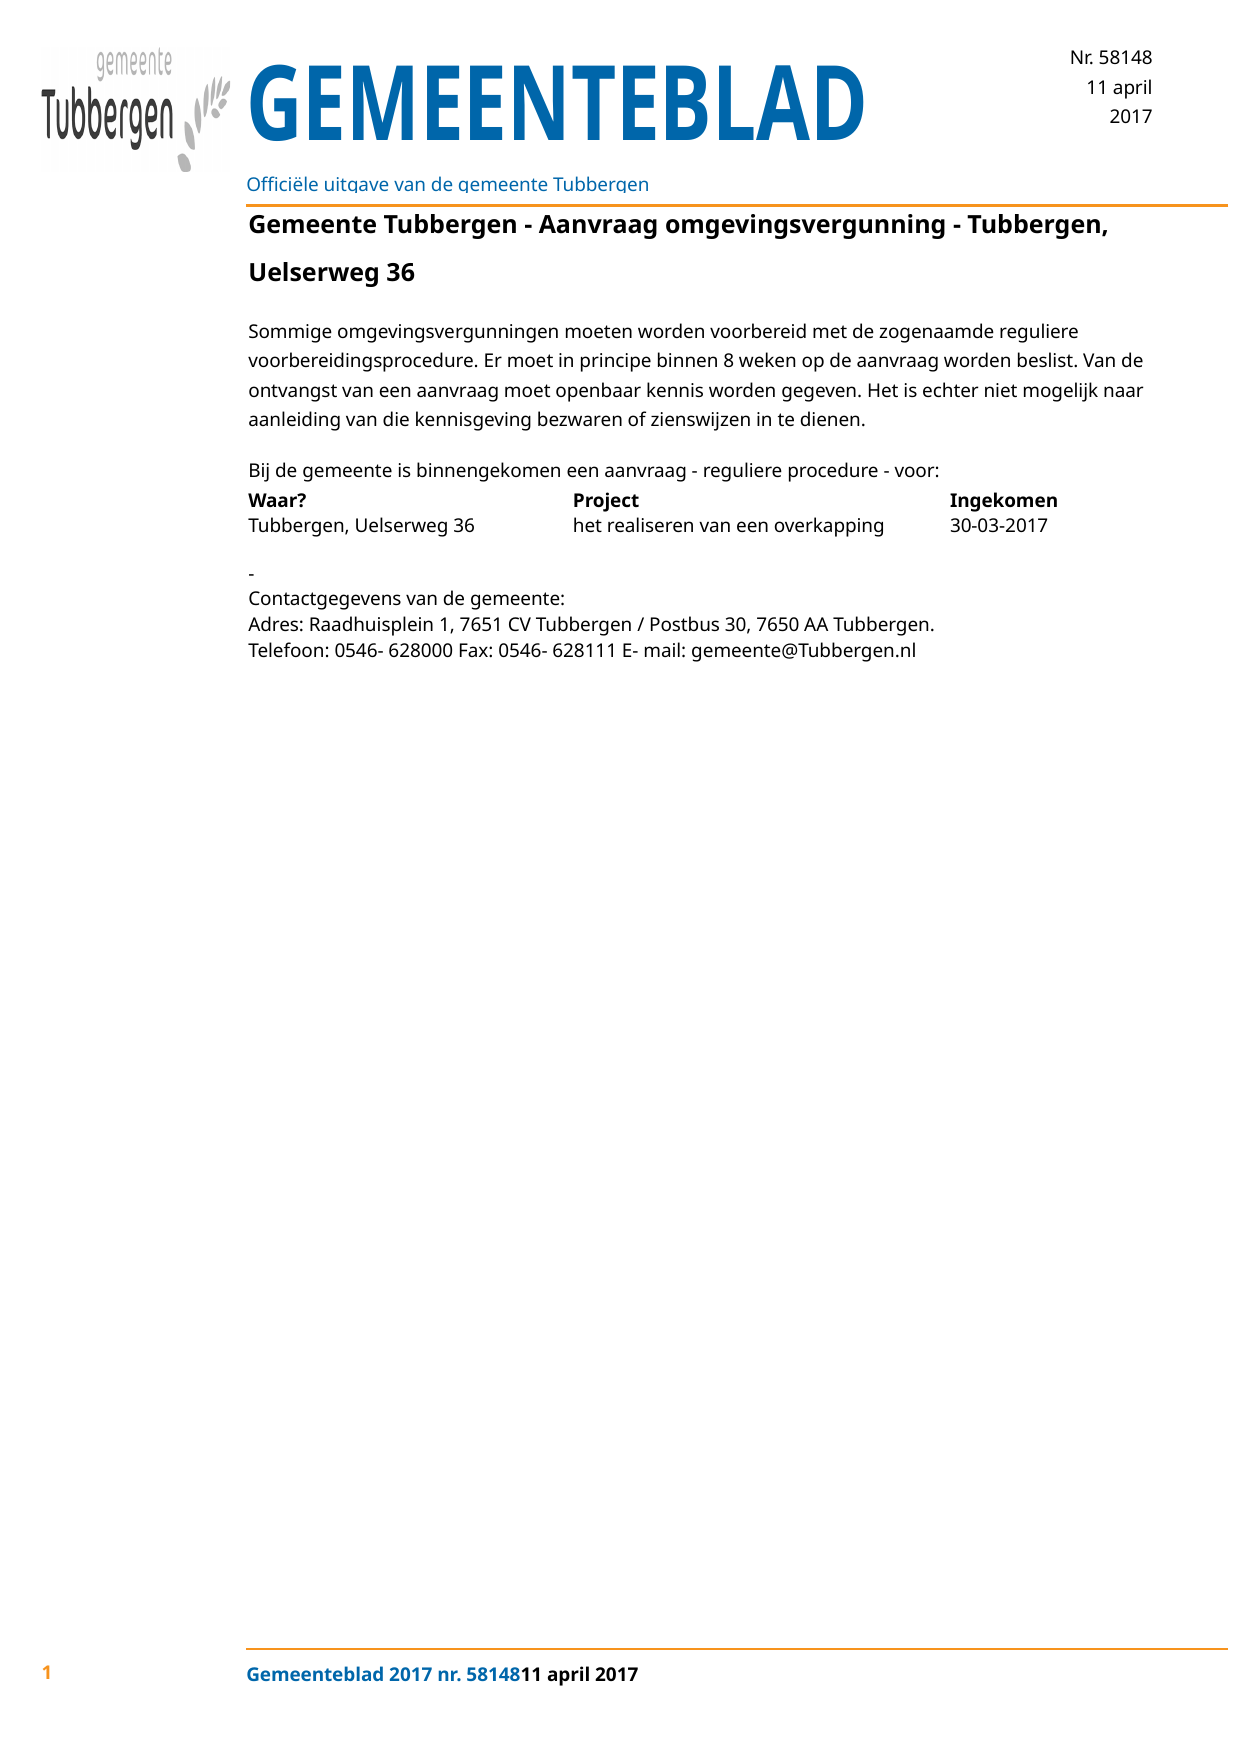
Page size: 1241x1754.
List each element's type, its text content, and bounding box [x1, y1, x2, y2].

text Telefoon: 0546- 628000 Fax: 0546- 628111 E- mail: gemeente@Tubbergen.nl [248, 637, 1152, 663]
text Adres: Raadhuisplein 1, 7651 CV Tubbergen / Postbus 30, 7650 AA Tubbergen. [248, 611, 1152, 637]
table_header Project [573, 487, 950, 512]
text Contactgegevens van de gemeente: [248, 585, 1152, 611]
table_cell het realiseren van een overkapping [573, 513, 950, 538]
text Bij de gemeente is binnengekomen een aanvraag - reguliere procedure - voor: [248, 457, 1152, 483]
picture [41, 47, 231, 172]
table_header Ingekomen [950, 487, 1152, 512]
text Gemeente Tubbergen - Aanvraag omgevingsvergunning - Tubbergen, Uelserweg 36 [248, 207, 1152, 288]
text Sommige omgevingsvergunningen moeten worden voorbereid met de zogenaamde reguliere voorbereidingsprocedure. Er moet in principe binnen 8 weken op de aanvraag worden beslist. Van de ontvangst van een aanvraag moet openbaar kennis worden gegeven. Het is echter niet mogelijk naar aanleiding van die kennisgeving bezwaren of zienswijzen in te dienen. [248, 318, 1152, 432]
table_cell Tubbergen, Uelserweg 36 [248, 513, 573, 538]
table_header Waar? [248, 487, 573, 512]
table_cell 30-03-2017 [950, 513, 1152, 538]
text - [248, 560, 1152, 585]
